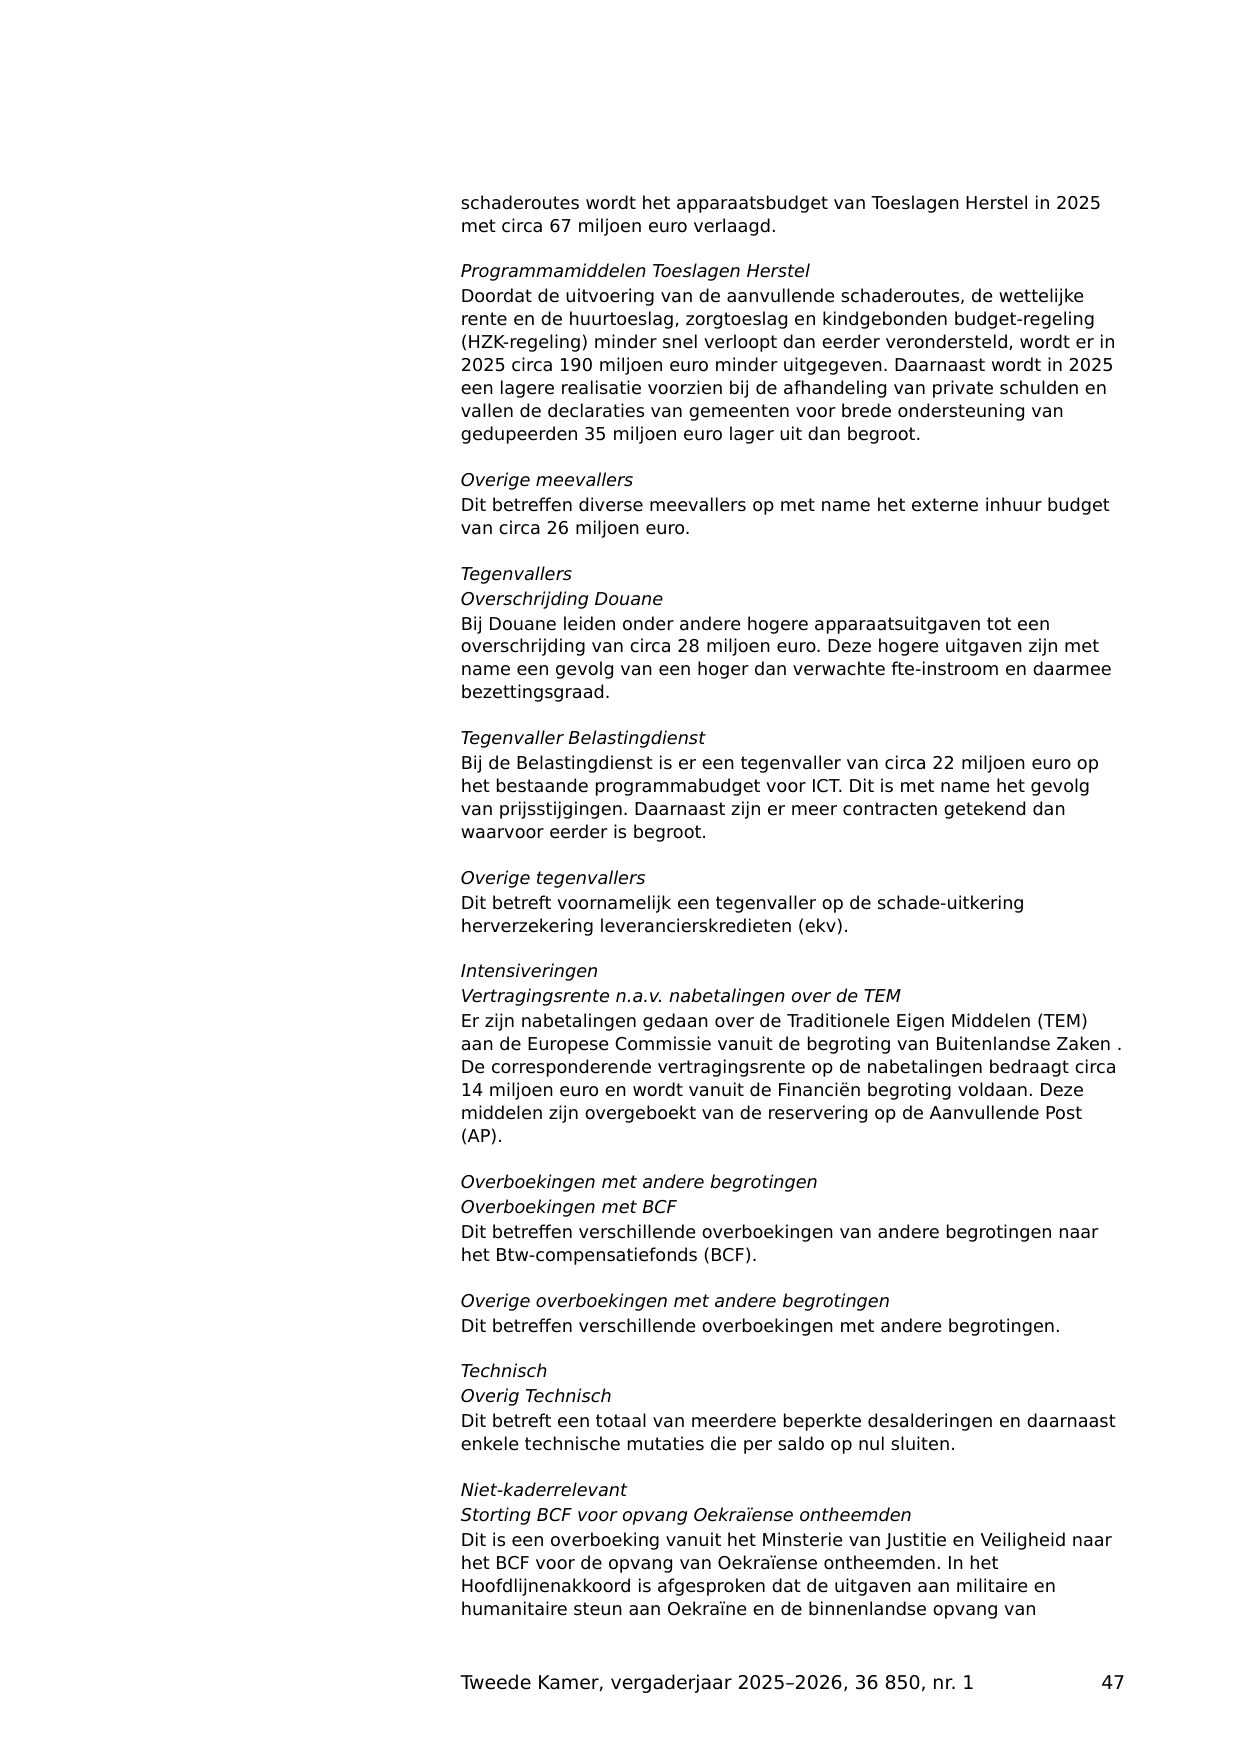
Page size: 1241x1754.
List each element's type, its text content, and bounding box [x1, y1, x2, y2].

text Overschrijding Douane [461, 587, 1125, 609]
text Dit betreft een totaal van meerdere beperkte desalderingen en daarnaast enkele technische mutaties die per saldo op nul sluiten. [461, 1409, 1125, 1455]
text Bij Douane leiden onder andere hogere apparaatsuitgaven tot een overschrijding van circa 28 miljoen euro. Deze hogere uitgaven zijn met name een gevolg van een hoger dan verwachte fte-instroom en daarmee bezettingsgraad. [461, 612, 1125, 703]
text Vertragingsrente n.a.v. nabetalingen over de TEM [461, 984, 1125, 1007]
text Dit betreffen verschillende overboekingen van andere begrotingen naar het Btw-compensatiefonds (BCF). [461, 1220, 1125, 1266]
text Technisch [461, 1359, 1125, 1382]
text Intensiveringen [461, 959, 1125, 982]
text Overige tegenvallers [461, 866, 1125, 889]
text Doordat de uitvoering van de aanvullende schaderoutes, de wettelijke rente en de huurtoeslag, zorgtoeslag en kindgebonden budget-regeling (HZK-regeling) minder snel verloopt dan eerder verondersteld, wordt er in 2025 circa 190 miljoen euro minder uitgegeven. Daarnaast wordt in 2025 een lagere realisatie voorzien bij de afhandeling van private schulden en vallen de declaraties van gemeenten voor brede ondersteuning van gedupeerden 35 miljoen euro lager uit dan begroot. [461, 284, 1125, 445]
text Bij de Belastingdienst is er een tegenvaller van circa 22 miljoen euro op het bestaande programmabudget voor ICT. Dit is met name het gevolg van prijsstijgingen. Daarnaast zijn er meer contracten getekend dan waarvoor eerder is begroot. [461, 751, 1125, 843]
text Tegenvaller Belastingdienst [461, 726, 1125, 749]
text Overige meevallers [461, 468, 1125, 491]
text Tegenvallers [461, 562, 1125, 584]
text Overboekingen met BCF [461, 1195, 1125, 1218]
text Dit betreffen diverse meevallers op met name het externe inhuur budget van circa 26 miljoen euro. [461, 493, 1125, 539]
text Er zĳn nabetalingen gedaan over de Traditionele Eigen Middelen (TEM) aan de Europese Commissie vanuit de begroting van Buitenlandse Zaken . De corresponderende vertragingsrente op de nabetalingen bedraagt circa 14 miljoen euro en wordt vanuit de Financiën begroting voldaan. Deze middelen zijn overgeboekt van de reservering op de Aanvullende Post (AP). [461, 1009, 1125, 1147]
text Dit betreft voornamelijk een tegenvaller op de schade-uitkering herverzekering leverancierskredieten (ekv). [461, 891, 1125, 937]
text Programmamiddelen Toeslagen Herstel [461, 259, 1125, 282]
text Dit betreffen verschillende overboekingen met andere begrotingen. [461, 1314, 1125, 1337]
text Overboekingen met andere begrotingen [461, 1170, 1125, 1193]
text Overige overboekingen met andere begrotingen [461, 1289, 1125, 1312]
text Niet-kaderrelevant [461, 1478, 1125, 1501]
text schaderoutes wordt het apparaatsbudget van Toeslagen Herstel in 2025 met circa 67 miljoen euro verlaagd. [461, 191, 1125, 237]
text Storting BCF voor opvang Oekraïense ontheemden [461, 1503, 1125, 1526]
text Overig Technisch [461, 1384, 1125, 1407]
text Dit is een overboeking vanuit het Minsterie van Justitie en Veiligheid naar het BCF voor de opvang van Oekraïense ontheemden. In het Hoofdlĳnenakkoord is afgesproken dat de uitgaven aan militaire en humanitaire steun aan Oekraïne en de binnenlandse opvang van [461, 1528, 1125, 1620]
